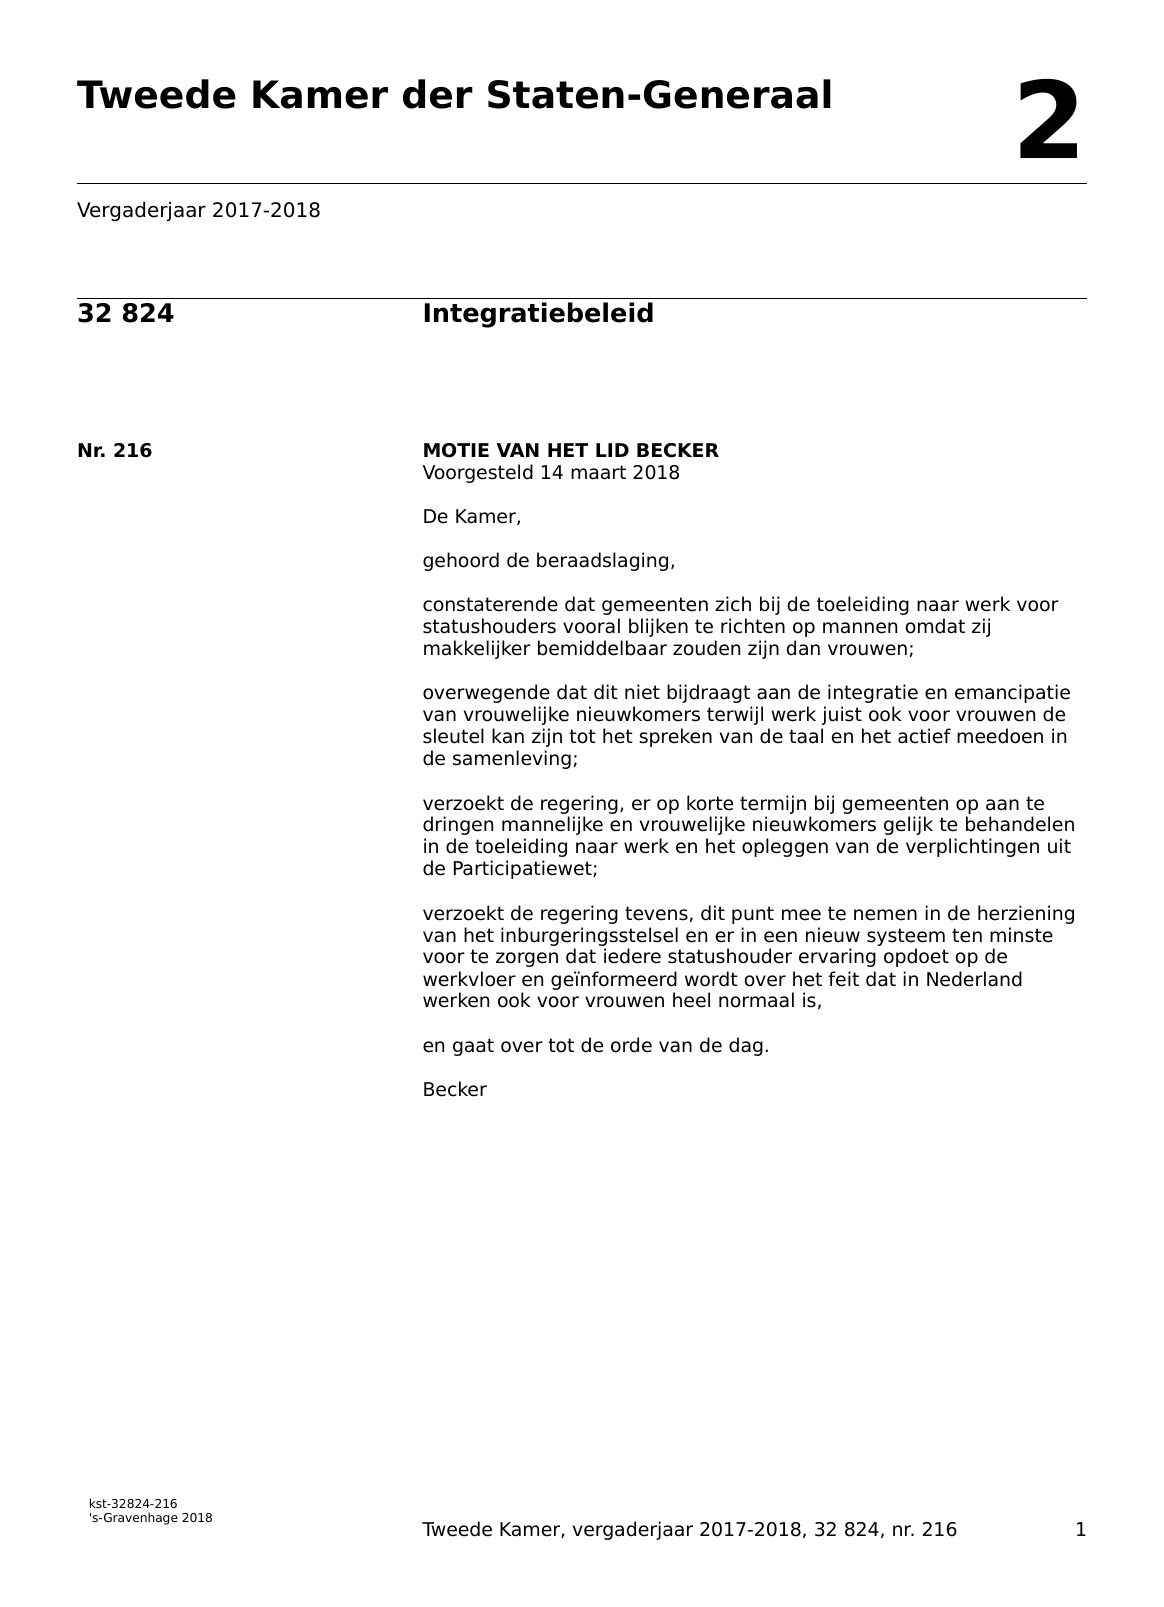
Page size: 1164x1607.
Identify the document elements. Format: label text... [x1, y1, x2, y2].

text Becker [422, 1079, 1087, 1101]
subtitle 32 824 Integratiebeleid [77, 299, 1087, 329]
text verzoekt de regering, er op korte termijn bij gemeenten op aan te dringen mannelijke en vrouwelijke nieuwkomers gelijk te behandelen in de toeleiding naar werk en het opleggen van de verplichtingen uit de Participatiewet; [422, 792, 1087, 880]
subtitle Nr. 216 MOTIE VAN HET LID BECKER [77, 440, 1087, 462]
text constaterende dat gemeenten zich bij de toeleiding naar werk voor statushouders vooral blijken te richten op mannen omdat zij makkelijker bemiddelbaar zouden zijn dan vrouwen; [422, 594, 1087, 660]
text overwegende dat dit niet bijdraagt aan de integratie en emancipatie van vrouwelijke nieuwkomers terwijl werk juist ook voor vrouwen de sleutel kan zijn tot het spreken van de taal en het actief meedoen in de samenleving; [422, 682, 1087, 770]
table_header 2 [886, 59, 1087, 183]
table_header Tweede Kamer der Staten-Generaal [77, 59, 886, 183]
text verzoekt de regering tevens, dit punt mee te nemen in de herziening van het inburgeringsstelsel en er in een nieuw systeem ten minste voor te zorgen dat iedere statushouder ervaring opdoet op de werkvloer en geïnformeerd wordt over het feit dat in Nederland werken ook voor vrouwen heel normaal is, [422, 902, 1087, 1012]
text en gaat over tot de orde van de dag. [422, 1034, 1087, 1057]
text De Kamer, [422, 506, 1087, 528]
text Voorgesteld 14 maart 2018 [422, 462, 1087, 484]
text 's-Gravenhage 2018 [88, 1511, 323, 1525]
table_cell Vergaderjaar 2017-2018 [77, 184, 1087, 298]
text kst-32824-216 [88, 1497, 323, 1511]
text gehoord de beraadslaging, [422, 550, 1087, 572]
